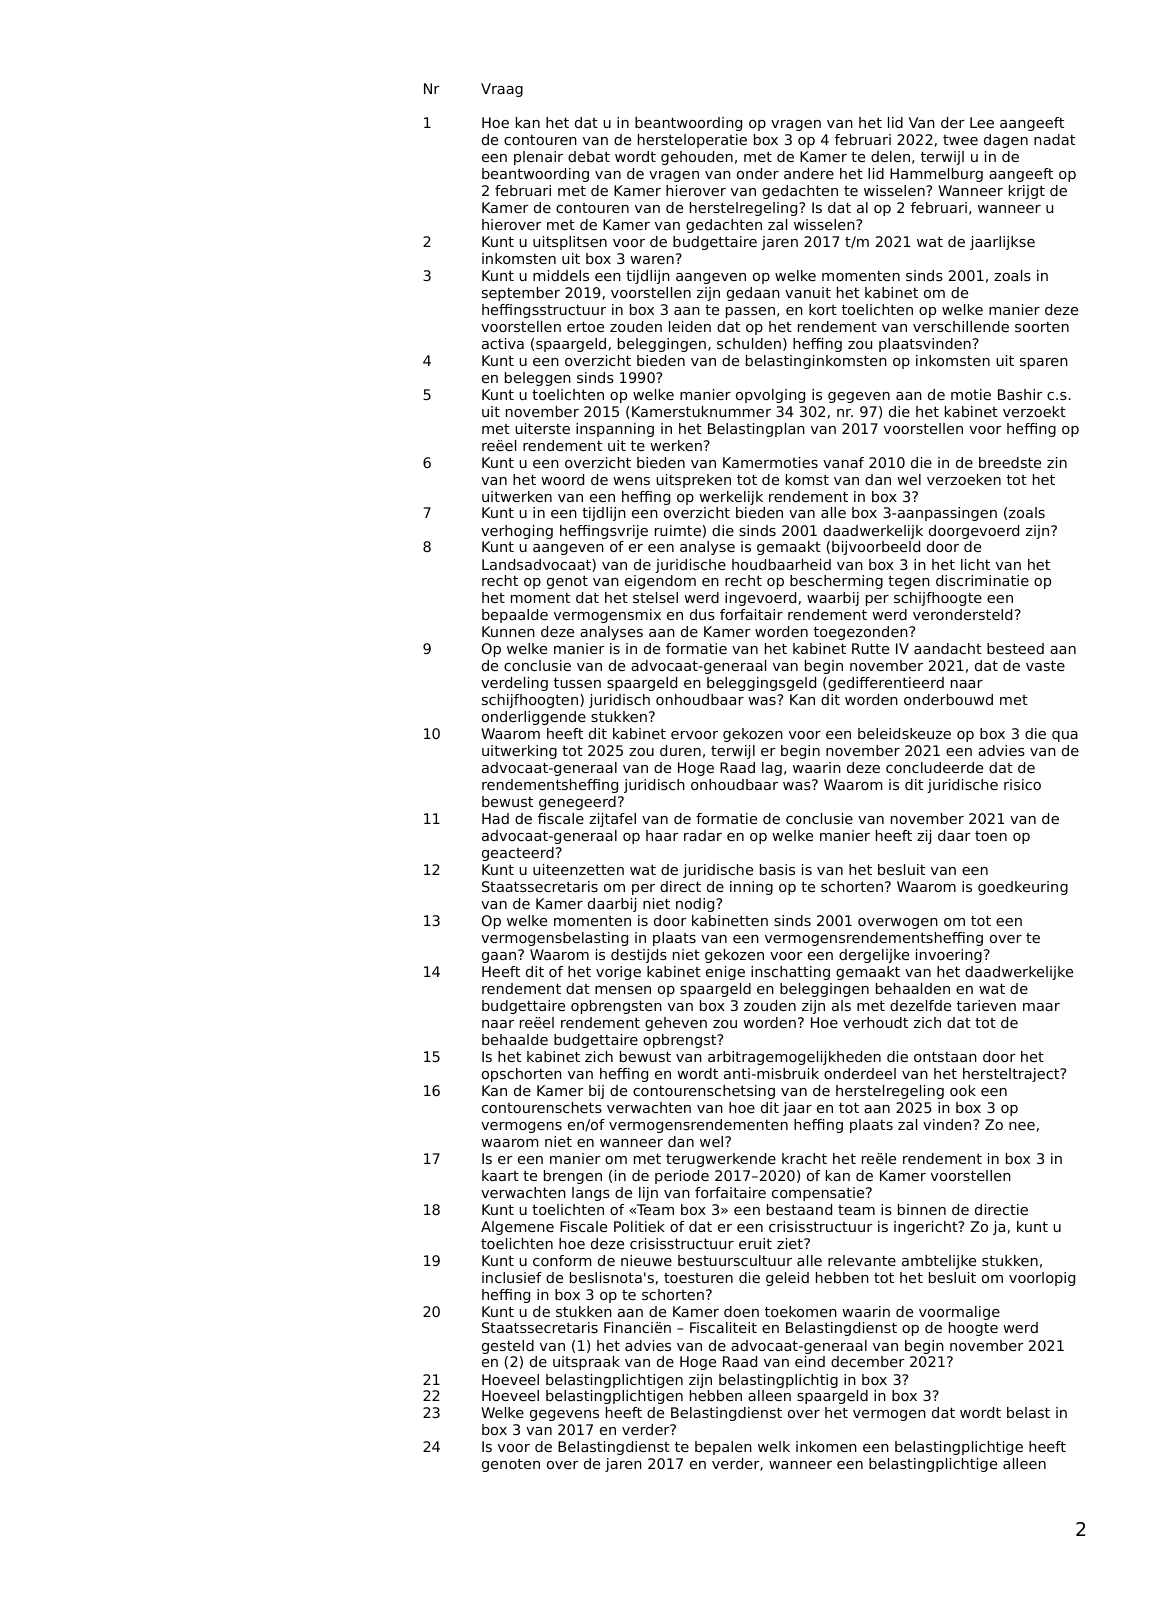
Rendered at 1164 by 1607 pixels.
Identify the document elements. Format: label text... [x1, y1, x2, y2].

table_cell 4 [422, 353, 475, 387]
table_cell 17 [422, 1151, 475, 1202]
table_cell [475, 98, 1087, 115]
table_cell 20 [422, 1304, 475, 1371]
table_cell 1 [422, 115, 475, 234]
table_cell 6 [422, 455, 475, 505]
table_cell Kan de Kamer bij de contourenschetsing van de herstelregeling ook een contourenschets verwachten van hoe dit jaar en tot aan 2025 in box 3 op vermogens en/of vermogensrendementen heffing plaats zal vinden? Zo nee, waarom niet en wanneer dan wel? [475, 1083, 1087, 1151]
table_cell Had de fiscale zijtafel van de formatie de conclusie van november 2021 van de advocaat-generaal op haar radar en op welke manier heeft zij daar toen op geacteerd? [475, 811, 1087, 862]
table_cell 24 [422, 1439, 475, 1473]
table_cell Is het kabinet zich bewust van arbitragemogelijkheden die ontstaan door het opschorten van heffing en wordt anti-misbruik onderdeel van het hersteltraject? [475, 1049, 1087, 1083]
table_cell 15 [422, 1049, 475, 1083]
table_cell 11 [422, 811, 475, 862]
table_cell Op welke manier is in de formatie van het kabinet Rutte IV aandacht besteed aan de conclusie van de advocaat-generaal van begin november 2021, dat de vaste verdeling tussen spaargeld en beleggingsgeld (gedifferentieerd naar schijfhoogten) juridisch onhoudbaar was? Kan dit worden onderbouwd met onderliggende stukken? [475, 641, 1087, 726]
table_cell 3 [422, 268, 475, 353]
table_cell Is voor de Belastingdienst te bepalen welk inkomen een belastingplichtige heeft genoten over de jaren 2017 en verder, wanneer een belastingplichtige alleen [475, 1439, 1087, 1473]
table_cell 19 [422, 1253, 475, 1303]
table_cell Is er een manier om met terugwerkende kracht het reële rendement in box 3 in kaart te brengen (in de periode 2017–2020) of kan de Kamer voorstellen verwachten langs de lijn van forfaitaire compensatie? [475, 1151, 1087, 1202]
table_header Vraag [475, 81, 1087, 98]
table_cell 14 [422, 964, 475, 1049]
table_header Nr [422, 81, 475, 98]
table_cell 10 [422, 726, 475, 811]
table_cell 9 [422, 641, 475, 726]
table_cell Hoeveel belastingplichtigen hebben alleen spaargeld in box 3? [475, 1388, 1087, 1405]
table_cell [422, 98, 475, 115]
table_cell Kunt u conform de nieuwe bestuurscultuur alle relevante ambtelijke stukken, inclusief de beslisnota's, toesturen die geleid hebben tot het besluit om voorlopig heffing in box 3 op te schorten? [475, 1253, 1087, 1303]
table_cell Waarom heeft dit kabinet ervoor gekozen voor een beleidskeuze op box 3 die qua uitwerking tot 2025 zou duren, terwijl er begin november 2021 een advies van de advocaat-generaal van de Hoge Raad lag, waarin deze concludeerde dat de rendementsheffing juridisch onhoudbaar was? Waarom is dit juridische risico bewust genegeerd? [475, 726, 1087, 811]
table_cell 13 [422, 913, 475, 964]
table_cell 21 [422, 1371, 475, 1388]
table_cell Kunt u middels een tijdlijn aangeven op welke momenten sinds 2001, zoals in september 2019, voorstellen zijn gedaan vanuit het kabinet om de heffingsstructuur in box 3 aan te passen, en kort toelichten op welke manier deze voorstellen ertoe zouden leiden dat op het rendement van verschillende soorten activa (spaargeld, beleggingen, schulden) heffing zou plaatsvinden? [475, 268, 1087, 353]
table_cell Kunt u uitsplitsen voor de budgettaire jaren 2017 t/m 2021 wat de jaarlijkse inkomsten uit box 3 waren? [475, 234, 1087, 268]
table_cell 5 [422, 387, 475, 454]
table_cell Kunt u een overzicht bieden van de belastinginkomsten op inkomsten uit sparen en beleggen sinds 1990? [475, 353, 1087, 387]
table_cell Kunt u toelichten op welke manier opvolging is gegeven aan de motie Bashir c.s. uit november 2015 (Kamerstuknummer 34 302, nr. 97) die het kabinet verzoekt met uiterste inspanning in het Belastingplan van 2017 voorstellen voor heffing op reëel rendement uit te werken? [475, 387, 1087, 454]
table_cell Kunt u aangeven of er een analyse is gemaakt (bijvoorbeeld door de Landsadvocaat) van de juridische houdbaarheid van box 3 in het licht van het recht op genot van eigendom en recht op bescherming tegen discriminatie op het moment dat het stelsel werd ingevoerd, waarbij per schijfhoogte een bepaalde vermogensmix en dus forfaitair rendement werd verondersteld? Kunnen deze analyses aan de Kamer worden toegezonden? [475, 539, 1087, 641]
table_cell Kunt u de stukken aan de Kamer doen toekomen waarin de voormalige Staatssecretaris Financiën – Fiscaliteit en Belastingdienst op de hoogte werd gesteld van (1) het advies van de advocaat-generaal van begin november 2021 en (2) de uitspraak van de Hoge Raad van eind december 2021? [475, 1304, 1087, 1371]
table_cell 22 [422, 1388, 475, 1405]
table_cell 18 [422, 1202, 475, 1252]
table_cell Kunt u toelichten of «Team box 3» een bestaand team is binnen de directie Algemene Fiscale Politiek of dat er een crisisstructuur is ingericht? Zo ja, kunt u toelichten hoe deze crisisstructuur eruit ziet? [475, 1202, 1087, 1252]
table_cell Heeft dit of het vorige kabinet enige inschatting gemaakt van het daadwerkelijke rendement dat mensen op spaargeld en beleggingen behaalden en wat de budgettaire opbrengsten van box 3 zouden zijn als met dezelfde tarieven maar naar reëel rendement geheven zou worden? Hoe verhoudt zich dat tot de behaalde budgettaire opbrengst? [475, 964, 1087, 1049]
table_cell Kunt u in een tijdlijn een overzicht bieden van alle box 3-aanpassingen (zoals verhoging heffingsvrije ruimte) die sinds 2001 daadwerkelijk doorgevoerd zijn? [475, 505, 1087, 539]
table_cell 16 [422, 1083, 475, 1151]
table_cell 8 [422, 539, 475, 641]
table_cell Op welke momenten is door kabinetten sinds 2001 overwogen om tot een vermogensbelasting in plaats van een vermogensrendementsheffing over te gaan? Waarom is destijds niet gekozen voor een dergelijke invoering? [475, 913, 1087, 964]
table_cell 23 [422, 1405, 475, 1439]
table_cell 12 [422, 862, 475, 913]
table_cell Welke gegevens heeft de Belastingdienst over het vermogen dat wordt belast in box 3 van 2017 en verder? [475, 1405, 1087, 1439]
table_cell Kunt u een overzicht bieden van Kamermoties vanaf 2010 die in de breedste zin van het woord de wens uitspreken tot de komst van dan wel verzoeken tot het uitwerken van een heffing op werkelijk rendement in box 3? [475, 455, 1087, 505]
table_cell 2 [422, 234, 475, 268]
table_cell Hoeveel belastingplichtigen zijn belastingplichtig in box 3? [475, 1371, 1087, 1388]
table_cell Hoe kan het dat u in beantwoording op vragen van het lid Van der Lee aangeeft de contouren van de hersteloperatie box 3 op 4 februari 2022, twee dagen nadat een plenair debat wordt gehouden, met de Kamer te delen, terwijl u in de beantwoording van de vragen van onder andere het lid Hammelburg aangeeft op 2 februari met de Kamer hierover van gedachten te wisselen? Wanneer krijgt de Kamer de contouren van de herstelregeling? Is dat al op 2 februari, wanneer u hierover met de Kamer van gedachten zal wisselen? [475, 115, 1087, 234]
table_cell Kunt u uiteenzetten wat de juridische basis is van het besluit van een Staatssecretaris om per direct de inning op te schorten? Waarom is goedkeuring van de Kamer daarbij niet nodig? [475, 862, 1087, 913]
table_cell 7 [422, 505, 475, 539]
